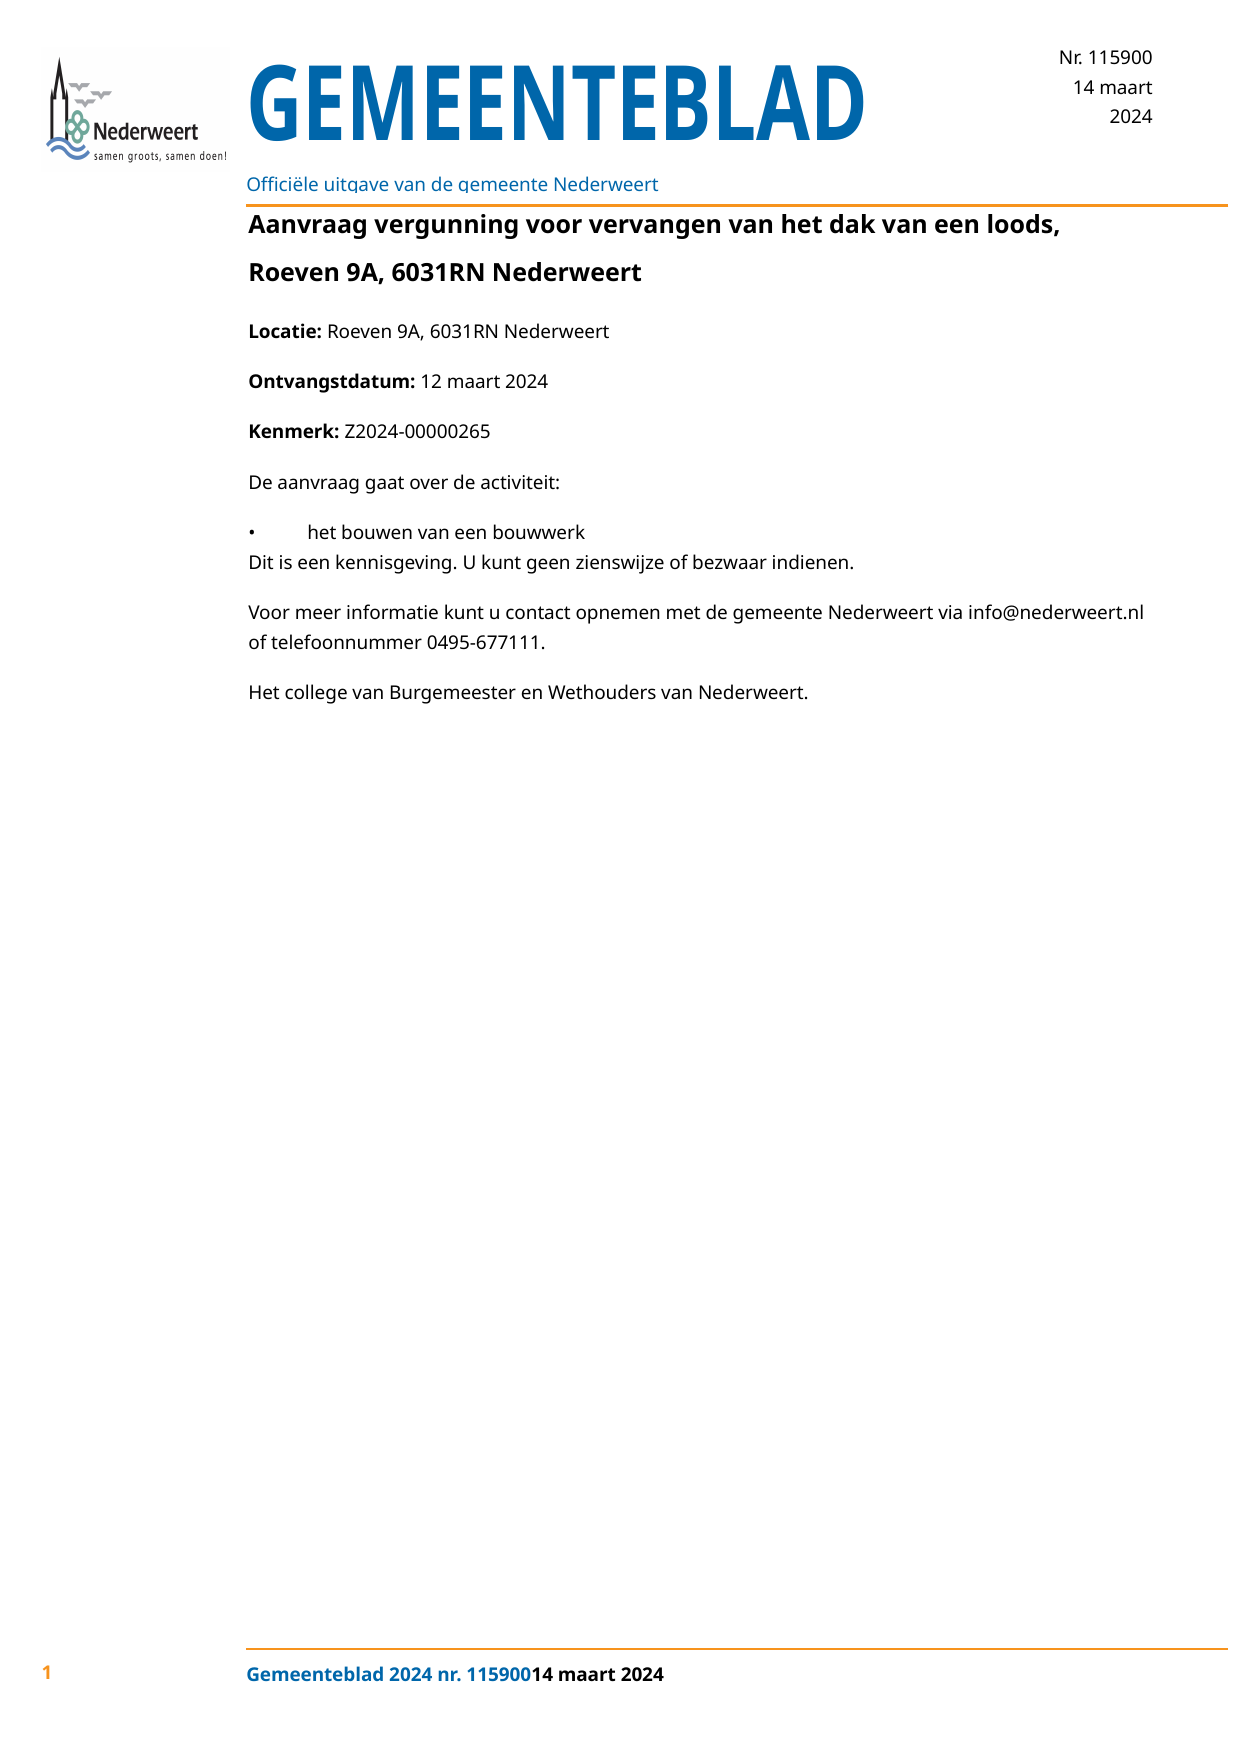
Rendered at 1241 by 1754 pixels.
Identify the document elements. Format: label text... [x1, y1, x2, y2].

text Ontvangstdatum: 12 maart 2024 [248, 368, 1152, 394]
text Locatie: Roeven 9A, 6031RN Nederweert [248, 318, 1152, 344]
text De aanvraag gaat over de activiteit: [248, 469, 1152, 495]
text Kenmerk: Z2024-00000265 [248, 419, 1152, 444]
text Aanvraag vergunning voor vervangen van het dak van een loods, Roeven 9A, 6031RN Nederweert [248, 207, 1152, 288]
picture [41, 47, 231, 172]
list het bouwen van een bouwwerk [248, 519, 1152, 545]
text Dit is een kennisgeving. U kunt geen zienswijze of bezwaar indienen. [248, 549, 1152, 575]
text Het college van Burgemeester en Wethouders van Nederweert. [248, 679, 1152, 705]
text Voor meer informatie kunt u contact opnemen met de gemeente Nederweert via info@nederweert.nl of telefoonnummer 0495-677111. [248, 599, 1152, 655]
